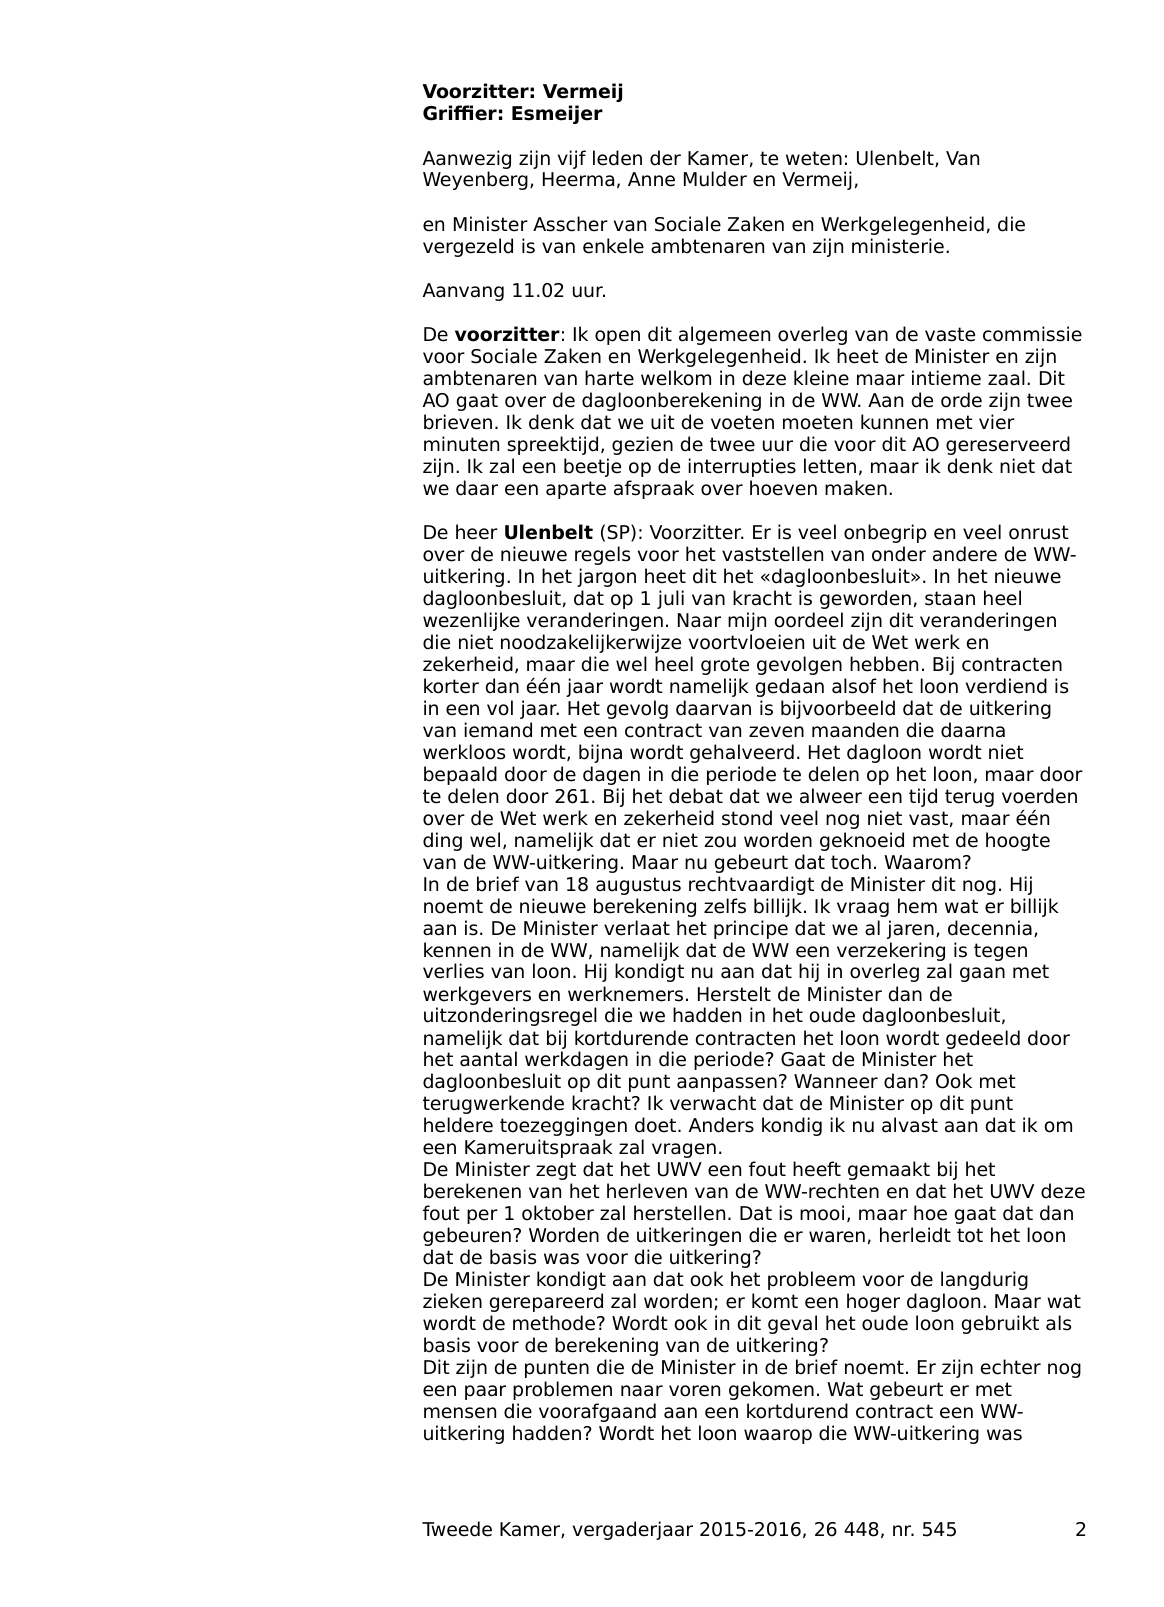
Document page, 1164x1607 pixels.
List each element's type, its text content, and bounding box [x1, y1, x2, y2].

text De Minister kondigt aan dat ook het probleem voor de langdurig zieken gerepareerd zal worden; er komt een hoger dagloon. Maar wat wordt de methode? Wordt ook in dit geval het oude loon gebruikt als basis voor de berekening van de uitkering? [422, 1269, 1087, 1357]
text De heer Ulenbelt (SP): Voorzitter. Er is veel onbegrip en veel onrust over de nieuwe regels voor het vaststellen van onder andere de WW-uitkering. In het jargon heet dit het «dagloonbesluit». In het nieuwe dagloonbesluit, dat op 1 juli van kracht is geworden, staan heel wezenlijke veranderingen. Naar mijn oordeel zijn dit veranderingen die niet noodzakelijkerwijze voortvloeien uit de Wet werk en zekerheid, maar die wel heel grote gevolgen hebben. Bij contracten korter dan één jaar wordt namelijk gedaan alsof het loon verdiend is in een vol jaar. Het gevolg daarvan is bijvoorbeeld dat de uitkering van iemand met een contract van zeven maanden die daarna werkloos wordt, bijna wordt gehalveerd. Het dagloon wordt niet bepaald door de dagen in die periode te delen op het loon, maar door te delen door 261. Bij het debat dat we alweer een tijd terug voerden over de Wet werk en zekerheid stond veel nog niet vast, maar één ding wel, namelijk dat er niet zou worden geknoeid met de hoogte van de WW-uitkering. Maar nu gebeurt dat toch. Waarom? [422, 522, 1087, 873]
text Dit zijn de punten die de Minister in de brief noemt. Er zijn echter nog een paar problemen naar voren gekomen. Wat gebeurt er met mensen die voorafgaand aan een kortdurend contract een WW-uitkering hadden? Wordt het loon waarop die WW-uitkering was [422, 1357, 1087, 1445]
text Voorzitter: Vermeij [422, 81, 1087, 103]
text In de brief van 18 augustus rechtvaardigt de Minister dit nog. Hij noemt de nieuwe berekening zelfs billijk. Ik vraag hem wat er billijk aan is. De Minister verlaat het principe dat we al jaren, decennia, kennen in de WW, namelijk dat de WW een verzekering is tegen verlies van loon. Hij kondigt nu aan dat hij in overleg zal gaan met werkgevers en werknemers. Herstelt de Minister dan de uitzonderingsregel die we hadden in het oude dagloonbesluit, namelijk dat bij kortdurende contracten het loon wordt gedeeld door het aantal werkdagen in die periode? Gaat de Minister het dagloonbesluit op dit punt aanpassen? Wanneer dan? Ook met terugwerkende kracht? Ik verwacht dat de Minister op dit punt heldere toezeggingen doet. Anders kondig ik nu alvast aan dat ik om een Kameruitspraak zal vragen. [422, 873, 1087, 1159]
text Aanvang 11.02 uur. [422, 280, 1087, 302]
text Griffier: Esmeijer [422, 103, 1087, 125]
text en Minister Asscher van Sociale Zaken en Werkgelegenheid, die vergezeld is van enkele ambtenaren van zijn ministerie. [422, 213, 1087, 257]
text De voorzitter: Ik open dit algemeen overleg van de vaste commissie voor Sociale Zaken en Werkgelegenheid. Ik heet de Minister en zijn ambtenaren van harte welkom in deze kleine maar intieme zaal. Dit AO gaat over de dagloonberekening in de WW. Aan de orde zijn twee brieven. Ik denk dat we uit de voeten moeten kunnen met vier minuten spreektijd, gezien de twee uur die voor dit AO gereserveerd zijn. Ik zal een beetje op de interrupties letten, maar ik denk niet dat we daar een aparte afspraak over hoeven maken. [422, 324, 1087, 500]
text De Minister zegt dat het UWV een fout heeft gemaakt bij het berekenen van het herleven van de WW-rechten en dat het UWV deze fout per 1 oktober zal herstellen. Dat is mooi, maar hoe gaat dat dan gebeuren? Worden de uitkeringen die er waren, herleidt tot het loon dat de basis was voor die uitkering? [422, 1159, 1087, 1269]
text Aanwezig zijn vijf leden der Kamer, te weten: Ulenbelt, Van Weyenberg, Heerma, Anne Mulder en Vermeij, [422, 147, 1087, 191]
